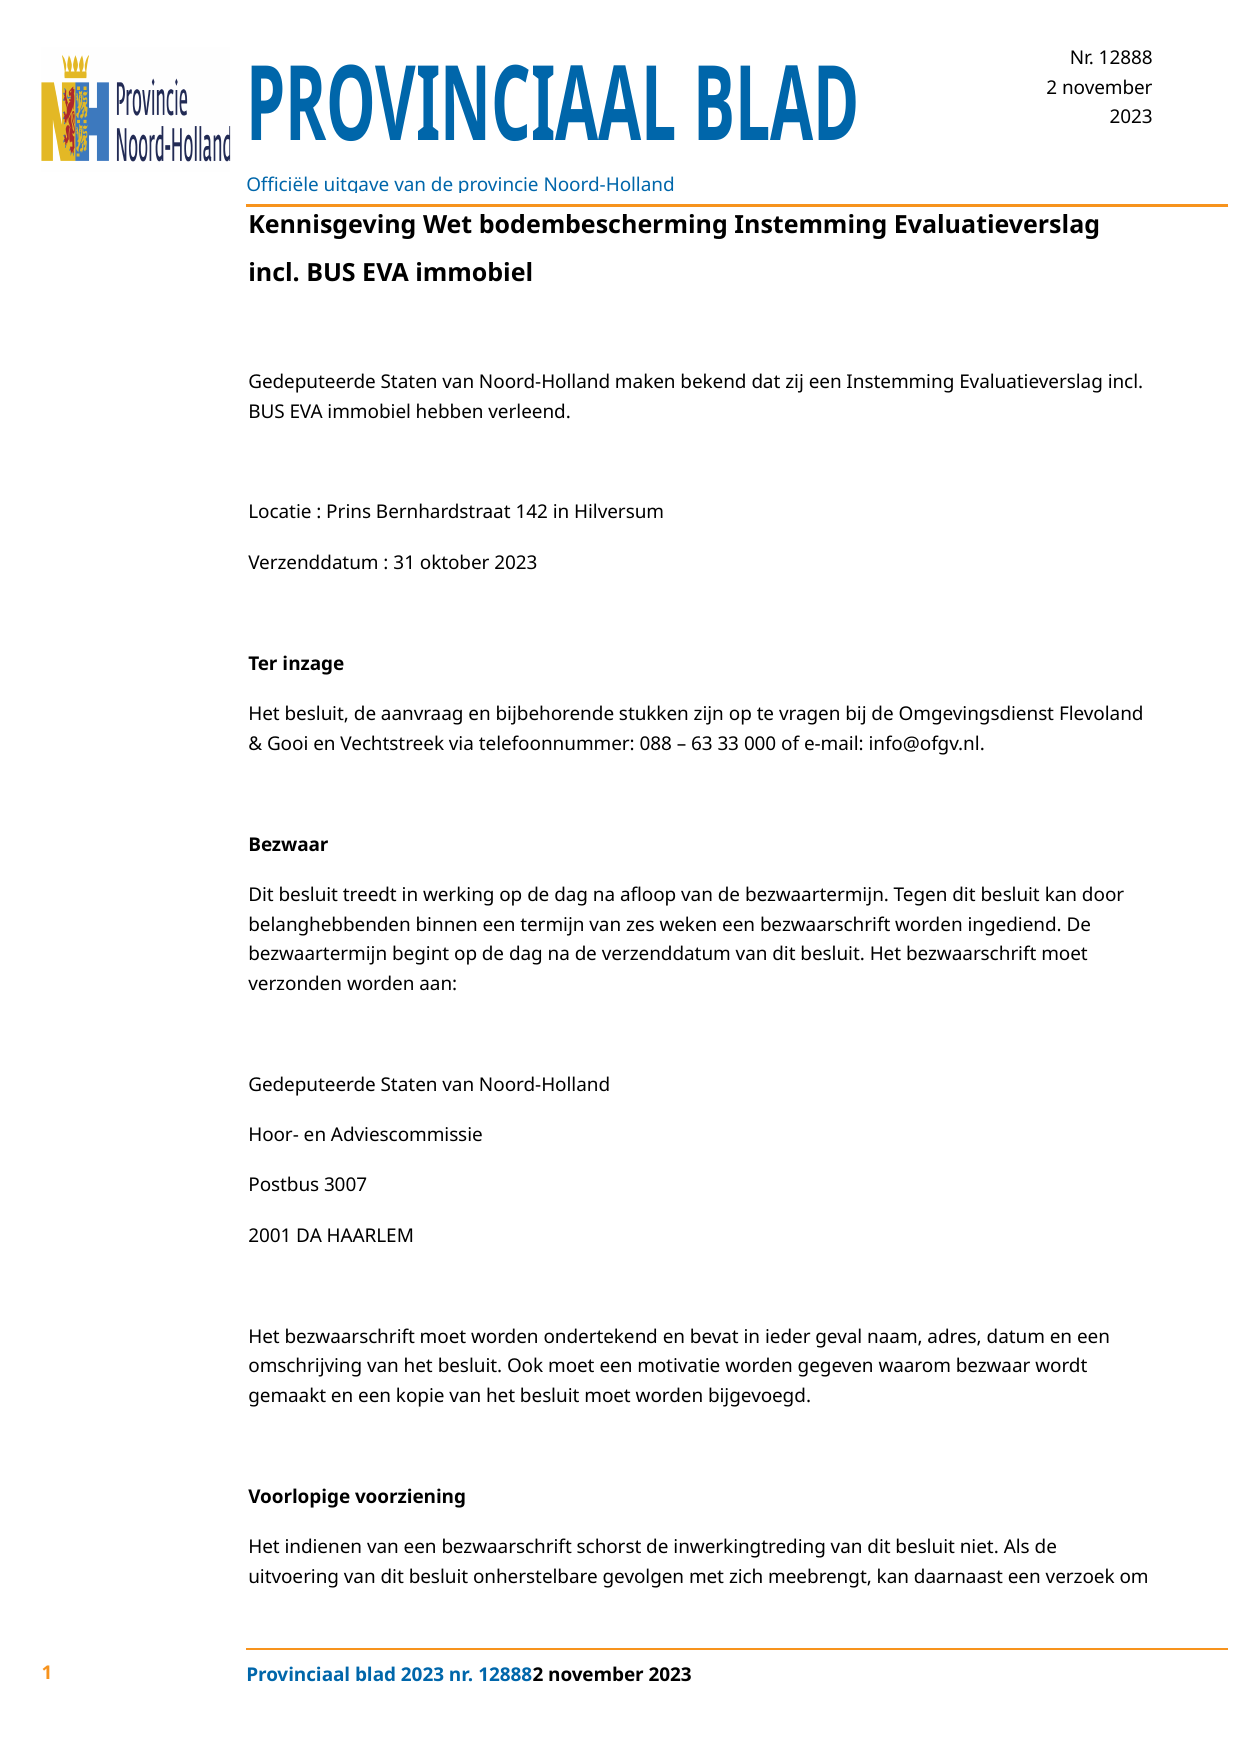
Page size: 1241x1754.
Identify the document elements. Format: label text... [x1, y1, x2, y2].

picture [41, 47, 231, 172]
text Postbus 3007 [248, 1172, 1152, 1197]
text Gedeputeerde Staten van Noord-Holland [248, 1071, 1152, 1097]
text Het bezwaarschrift moet worden ondertekend en bevat in ieder geval naam, adres, datum en een omschrijving van het besluit. Ook moet een motivatie worden gegeven waarom bezwaar wordt gemaakt en een kopie van het besluit moet worden bijgevoegd. [248, 1323, 1152, 1408]
text Hoor- en Adviescommissie [248, 1121, 1152, 1147]
text Kennisgeving Wet bodembescherming Instemming Evaluatieverslag incl. BUS EVA immobiel [248, 207, 1152, 288]
text Verzenddatum : 31 oktober 2023 [248, 549, 1152, 575]
text Ter inzage [248, 650, 1152, 676]
text Voorlopige voorziening [248, 1483, 1152, 1509]
text Het indienen van een bezwaarschrift schorst de inwerkingtreding van dit besluit niet. Als de uitvoering van dit besluit onherstelbare gevolgen met zich meebrengt, kan daarnaast een verzoek om [248, 1533, 1152, 1589]
text Gedeputeerde Staten van Noord-Holland maken bekend dat zij een Instemming Evaluatieverslag incl. BUS EVA immobiel hebben verleend. [248, 368, 1152, 424]
text 2001 DA HAARLEM [248, 1222, 1152, 1248]
text Het besluit, de aanvraag en bijbehorende stukken zijn op te vragen bij de Omgevingsdienst Flevoland & Gooi en Vechtstreek via telefoonnummer: 088 – 63 33 000 of e-mail: info@ofgv.nl. [248, 700, 1152, 756]
text Dit besluit treedt in werking op de dag na afloop van de bezwaartermijn. Tegen dit besluit kan door belanghebbenden binnen een termijn van zes weken een bezwaarschrift worden ingediend. De bezwaartermijn begint op de dag na de verzenddatum van dit besluit. Het bezwaarschrift moet verzonden worden aan: [248, 881, 1152, 996]
text Bezwaar [248, 831, 1152, 857]
text Locatie : Prins Bernhardstraat 142 in Hilversum [248, 499, 1152, 524]
